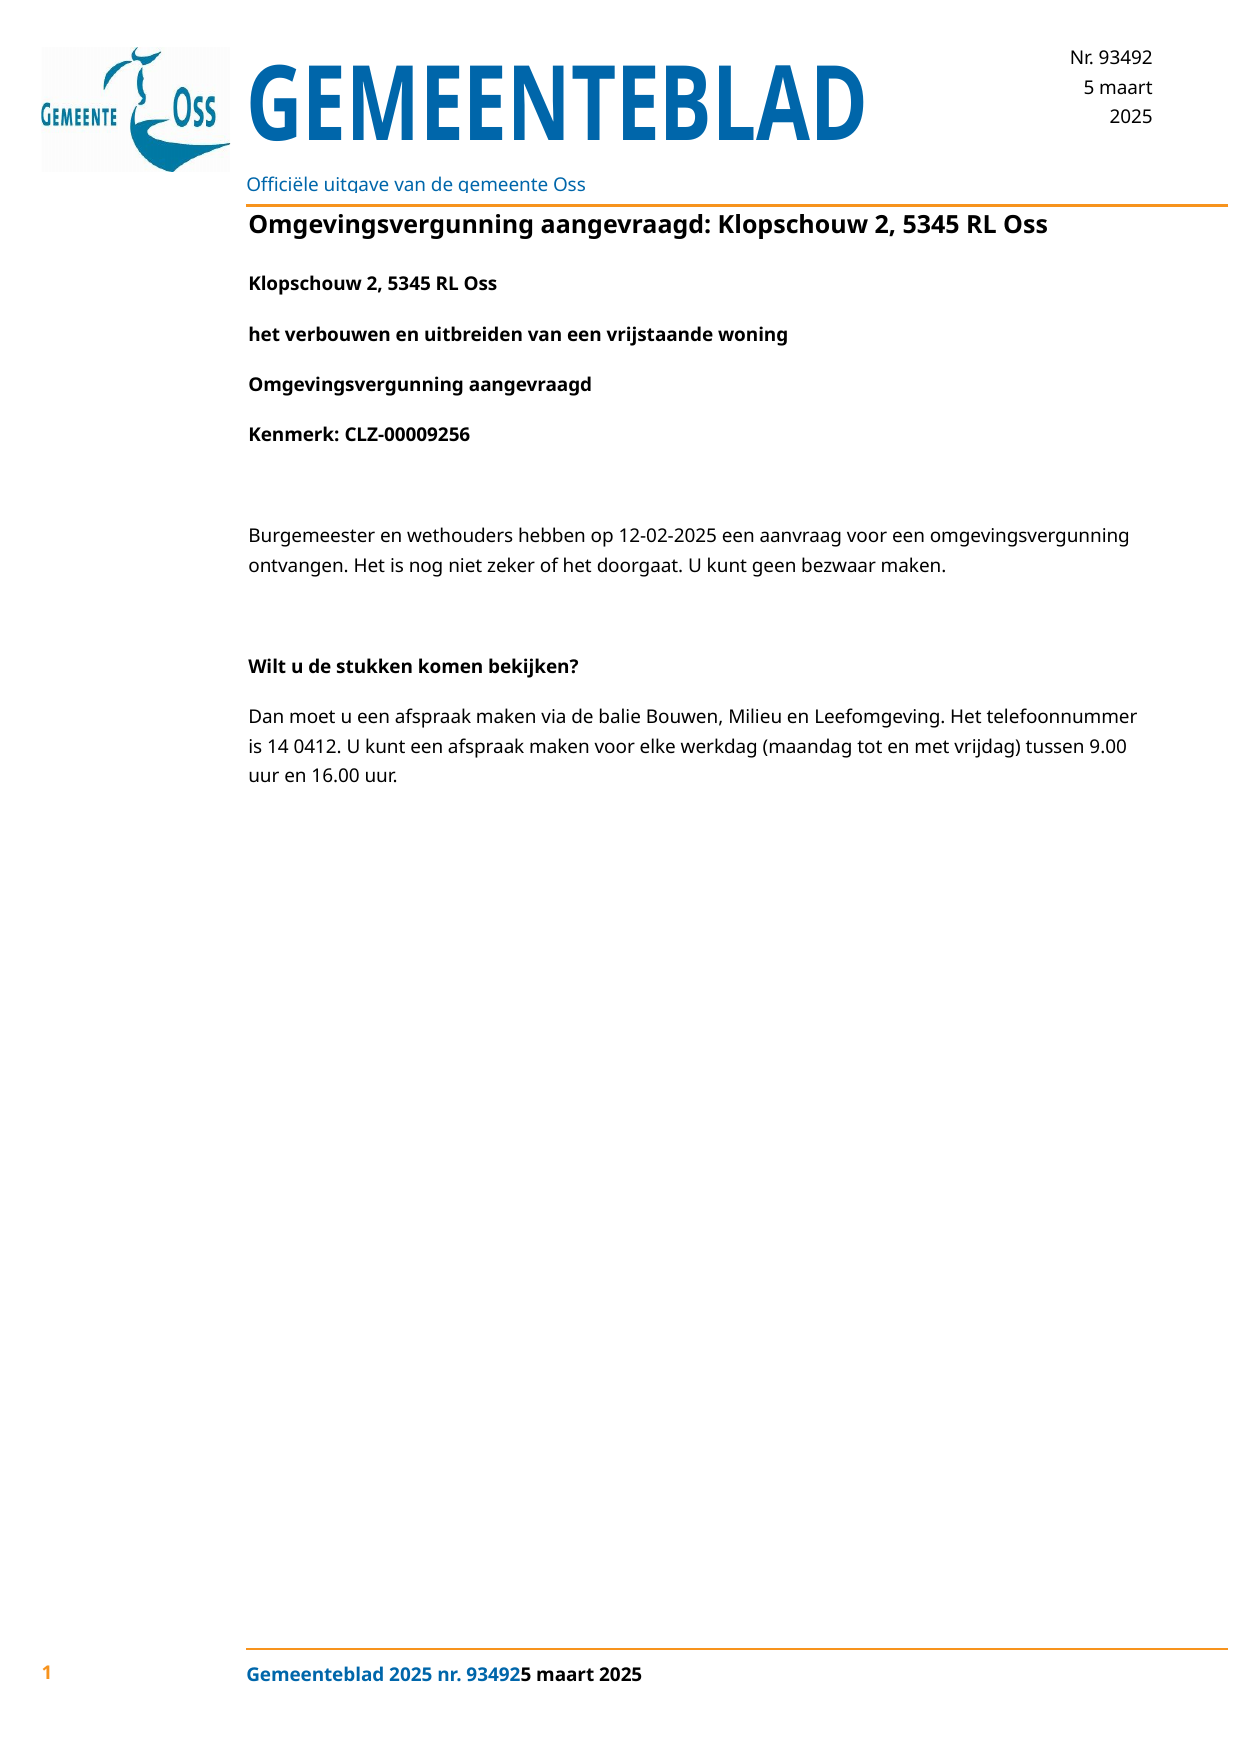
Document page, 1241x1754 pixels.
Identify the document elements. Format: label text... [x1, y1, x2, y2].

text Burgemeester en wethouders hebben op 12-02-2025 een aanvraag voor een omgevingsvergunning ontvangen. Het is nog niet zeker of het doorgaat. U kunt geen bezwaar maken. [248, 522, 1152, 578]
text Kenmerk: CLZ-00009256 [248, 422, 1152, 447]
text het verbouwen en uitbreiden van een vrijstaande woning [248, 321, 1152, 346]
text Dan moet u een afspraak maken via de balie Bouwen, Milieu en Leefomgeving. Het telefoonnummer is 14 0412. U kunt een afspraak maken voor elke werkdag (maandag tot en met vrijdag) tussen 9.00 uur en 16.00 uur. [248, 703, 1152, 788]
picture [41, 47, 231, 172]
text Omgevingsvergunning aangevraagd [248, 371, 1152, 397]
text Wilt u de stukken komen bekijken? [248, 653, 1152, 678]
text Omgevingsvergunning aangevraagd: Klopschouw 2, 5345 RL Oss [248, 207, 1152, 241]
text Klopschouw 2, 5345 RL Oss [248, 270, 1152, 296]
